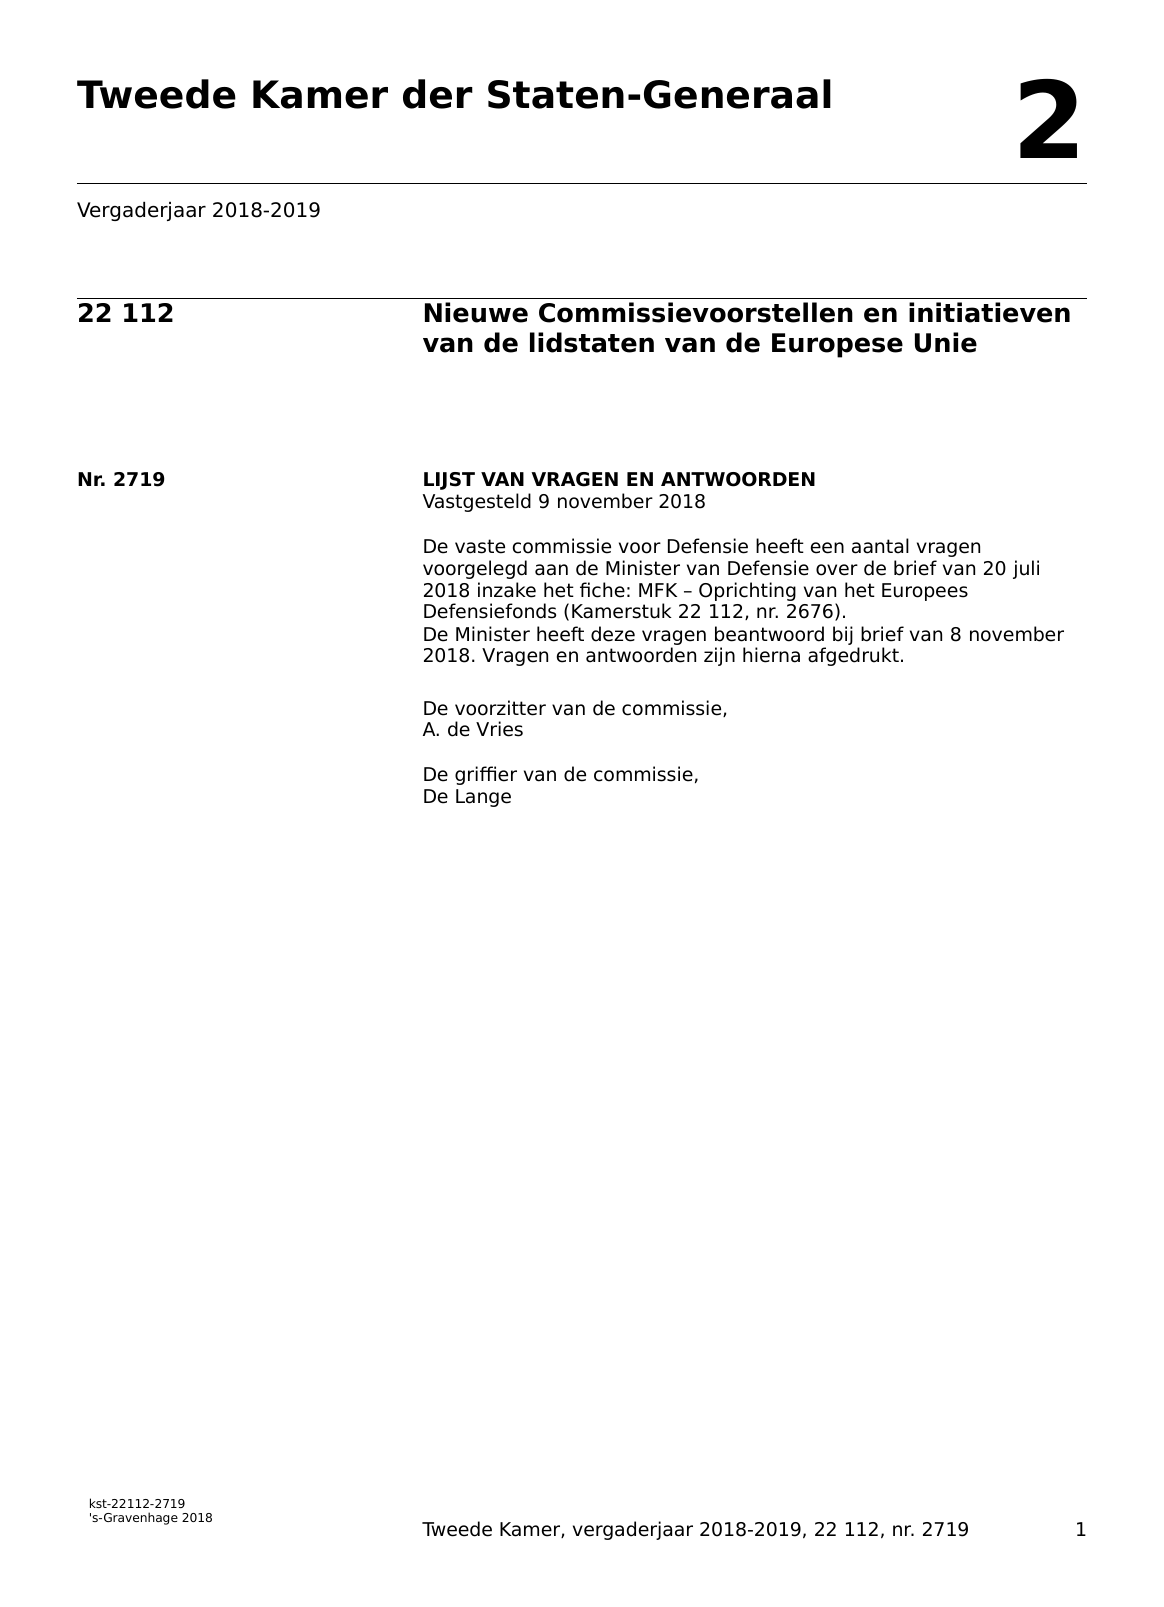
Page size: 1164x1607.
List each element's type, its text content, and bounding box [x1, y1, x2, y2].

table_cell Vergaderjaar 2018-2019 [77, 184, 1087, 298]
text Vastgesteld 9 november 2018 [422, 491, 1087, 513]
text De Minister heeft deze vragen beantwoord bij brief van 8 november 2018. Vragen en antwoorden zijn hierna afgedrukt. [422, 623, 1087, 667]
text 's-Gravenhage 2018 [88, 1511, 323, 1525]
text kst-22112-2719 [88, 1497, 323, 1511]
text De vaste commissie voor Defensie heeft een aantal vragen voorgelegd aan de Minister van Defensie over de brief van 20 juli 2018 inzake het fiche: MFK – Oprichting van het Europees Defensiefonds (Kamerstuk 22 112, nr. 2676). [422, 536, 1087, 623]
text De griffier van de commissie, De Lange [422, 763, 1087, 807]
table_header Tweede Kamer der Staten-Generaal [77, 59, 886, 183]
subtitle 22 112 Nieuwe Commissievoorstellen en initiatieven van de lidstaten van de Europese Unie [77, 299, 1087, 358]
subtitle Nr. 2719 LIJST VAN VRAGEN EN ANTWOORDEN [77, 469, 1087, 491]
table_header 2 [886, 59, 1087, 183]
text De voorzitter van de commissie, A. de Vries [422, 697, 1087, 741]
